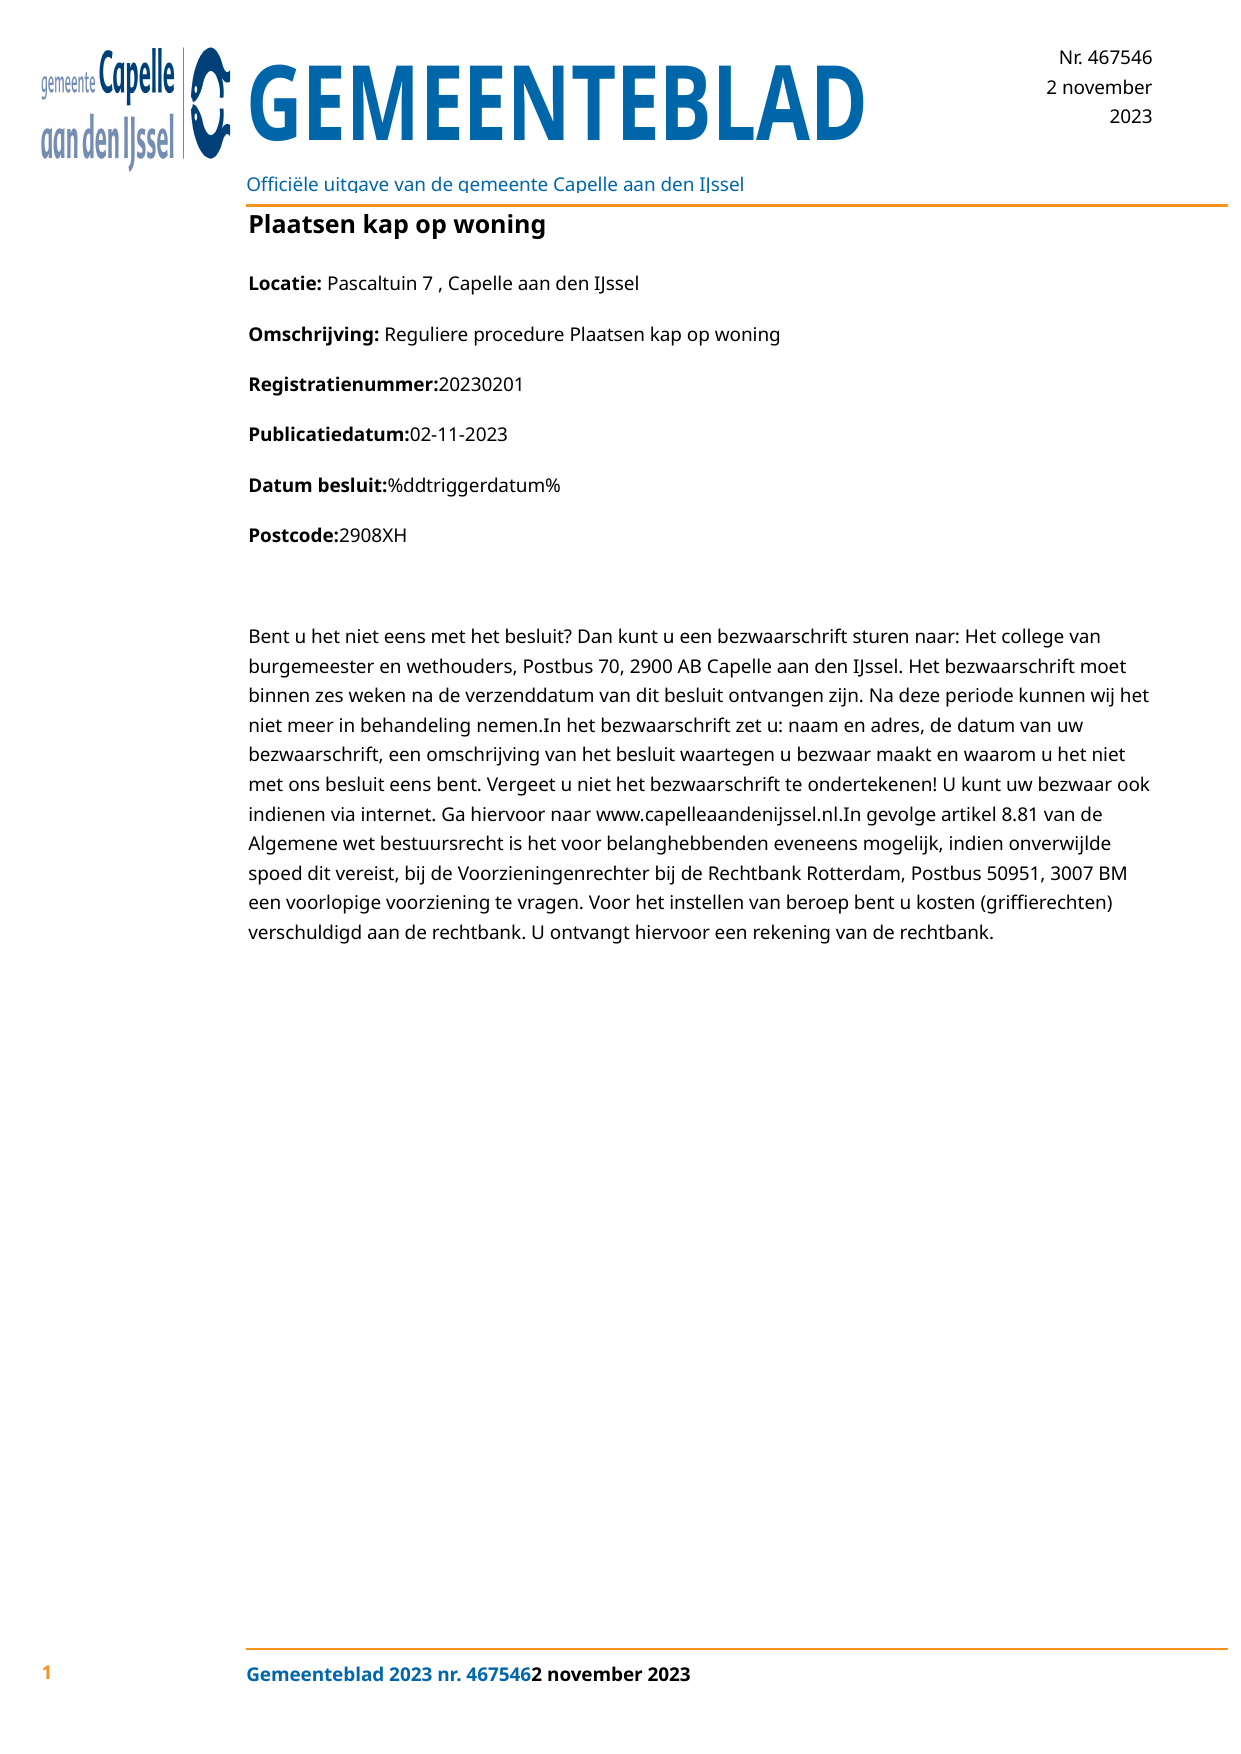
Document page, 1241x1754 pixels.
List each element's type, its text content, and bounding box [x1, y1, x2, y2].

text Datum besluit:%ddtriggerdatum% [248, 472, 1152, 498]
text Bent u het niet eens met het besluit? Dan kunt u een bezwaarschrift sturen naar: Het college van burgemeester en wethouders, Postbus 70, 2900 AB Capelle aan den IJssel. Het bezwaarschrift moet binnen zes weken na de verzenddatum van dit besluit ontvangen zijn. Na deze periode kunnen wij het niet meer in behandeling nemen.In het bezwaarschrift zet u: naam en adres, de datum van uw bezwaarschrift, een omschrijving van het besluit waartegen u bezwaar maakt en waarom u het niet met ons besluit eens bent. Vergeet u niet het bezwaarschrift te ondertekenen! U kunt uw bezwaar ook indienen via internet. Ga hiervoor naar www.capelleaandenijssel.nl.In gevolge artikel 8.81 van de Algemene wet bestuursrecht is het voor belanghebbenden eveneens mogelijk, indien onverwijlde spoed dit vereist, bij de Voorzieningenrechter bij de Rechtbank Rotterdam, Postbus 50951, 3007 BM een voorlopige voorziening te vragen. Voor het instellen van beroep bent u kosten (griffierechten) verschuldigd aan de rechtbank. U ontvangt hiervoor een rekening van de rechtbank. [248, 623, 1152, 945]
text Plaatsen kap op woning [248, 207, 1152, 241]
text Registratienummer:20230201 [248, 371, 1152, 397]
text Omschrijving: Reguliere procedure Plaatsen kap op woning [248, 321, 1152, 346]
picture [41, 47, 231, 172]
text Postcode:2908XH [248, 522, 1152, 548]
text Publicatiedatum:02-11-2023 [248, 422, 1152, 447]
text Locatie: Pascaltuin 7 , Capelle aan den IJssel [248, 270, 1152, 296]
